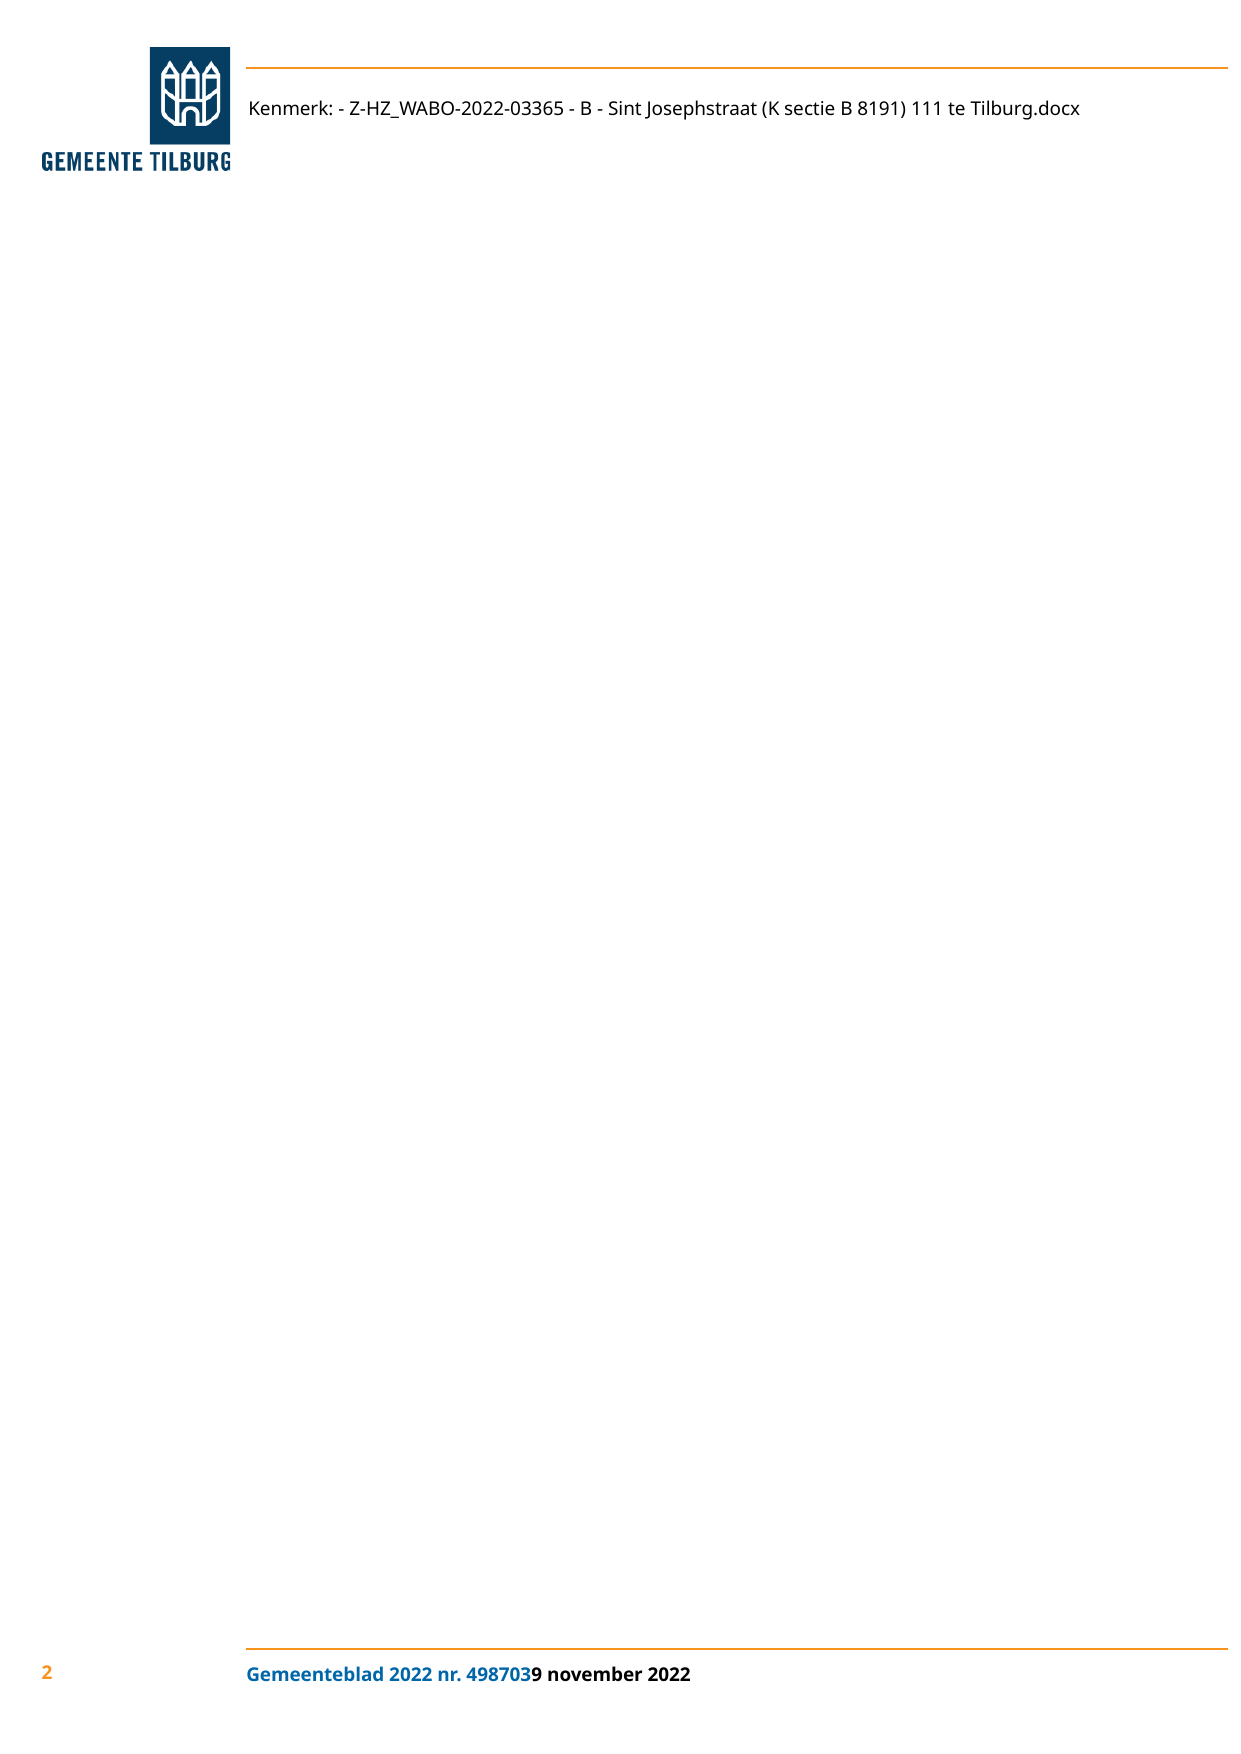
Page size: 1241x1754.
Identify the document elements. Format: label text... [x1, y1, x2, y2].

picture [41, 47, 231, 172]
text Kenmerk: - Z-HZ_WABO-2022-03365 - B - Sint Josephstraat (K sectie B 8191) 111 te Tilburg.docx [248, 95, 1152, 121]
